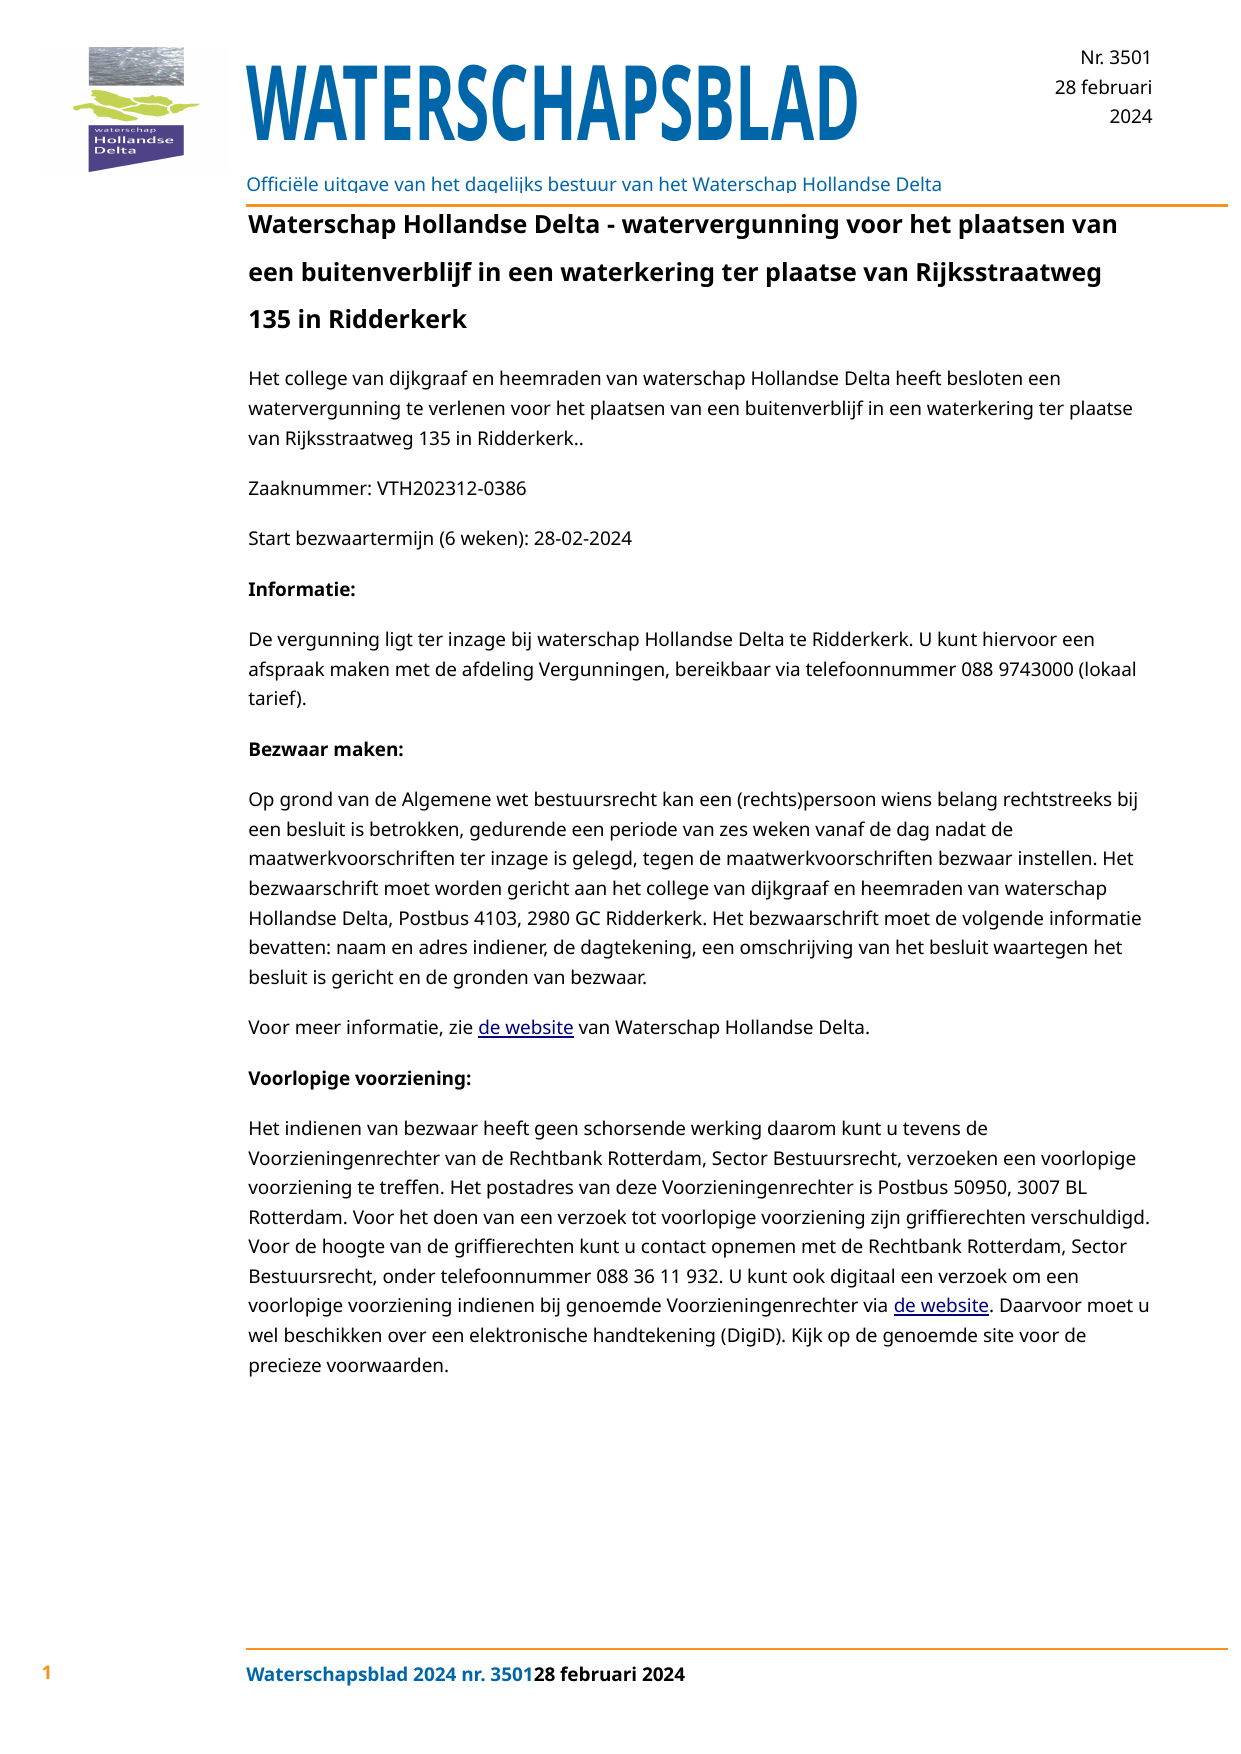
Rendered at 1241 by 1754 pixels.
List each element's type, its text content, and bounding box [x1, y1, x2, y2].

text De vergunning ligt ter inzage bij waterschap Hollandse Delta te Ridderkerk. U kunt hiervoor een afspraak maken met de afdeling Vergunningen, bereikbaar via telefoonnummer 088 9743000 (lokaal tarief). [248, 626, 1152, 711]
text Voorlopige voorziening: [248, 1065, 1152, 1090]
picture [41, 47, 231, 172]
text Het indienen van bezwaar heeft geen schorsende werking daarom kunt u tevens de Voorzieningenrechter van de Rechtbank Rotterdam, Sector Bestuursrecht, verzoeken een voorlopige voorziening te treffen. Het postadres van deze Voorzieningenrechter is Postbus 50950, 3007 BL Rotterdam. Voor het doen van een verzoek tot voorlopige voorziening zijn griffierechten verschuldigd. Voor de hoogte van de griffierechten kunt u contact opnemen met de Rechtbank Rotterdam, Sector Bestuursrecht, onder telefoonnummer 088 36 11 932. U kunt ook digitaal een verzoek om een voorlopige voorziening indienen bij genoemde Voorzieningenrechter via de website. Daarvoor moet u wel beschikken over een elektronische handtekening (DigiD). Kijk op de genoemde site voor de precieze voorwaarden. [248, 1115, 1152, 1377]
text Informatie: [248, 576, 1152, 602]
text Op grond van de Algemene wet bestuursrecht kan een (rechts)persoon wiens belang rechtstreeks bij een besluit is betrokken, gedurende een periode van zes weken vanaf de dag nadat de maatwerkvoorschriften ter inzage is gelegd, tegen de maatwerkvoorschriften bezwaar instellen. Het bezwaarschrift moet worden gericht aan het college van dijkgraaf en heemraden van waterschap Hollandse Delta, Postbus 4103, 2980 GC Ridderkerk. Het bezwaarschrift moet de volgende informatie bevatten: naam en adres indiener, de dagtekening, een omschrijving van het besluit waartegen het besluit is gericht en de gronden van bezwaar. [248, 786, 1152, 989]
text Het college van dijkgraaf en heemraden van waterschap Hollandse Delta heeft besloten een watervergunning te verlenen voor het plaatsen van een buitenverblijf in een waterkering ter plaatse van Rijksstraatweg 135 in Ridderkerk.. [248, 366, 1152, 450]
text Bezwaar maken: [248, 736, 1152, 762]
text Start bezwaartermijn (6 weken): 28-02-2024 [248, 526, 1152, 551]
text Waterschap Hollandse Delta - watervergunning voor het plaatsen van een buitenverblijf in een waterkering ter plaatse van Rijksstraatweg 135 in Ridderkerk [248, 207, 1152, 336]
text Voor meer informatie, zie de website van Waterschap Hollandse Delta. [248, 1014, 1152, 1040]
text Zaaknummer: VTH202312-0386 [248, 475, 1152, 501]
